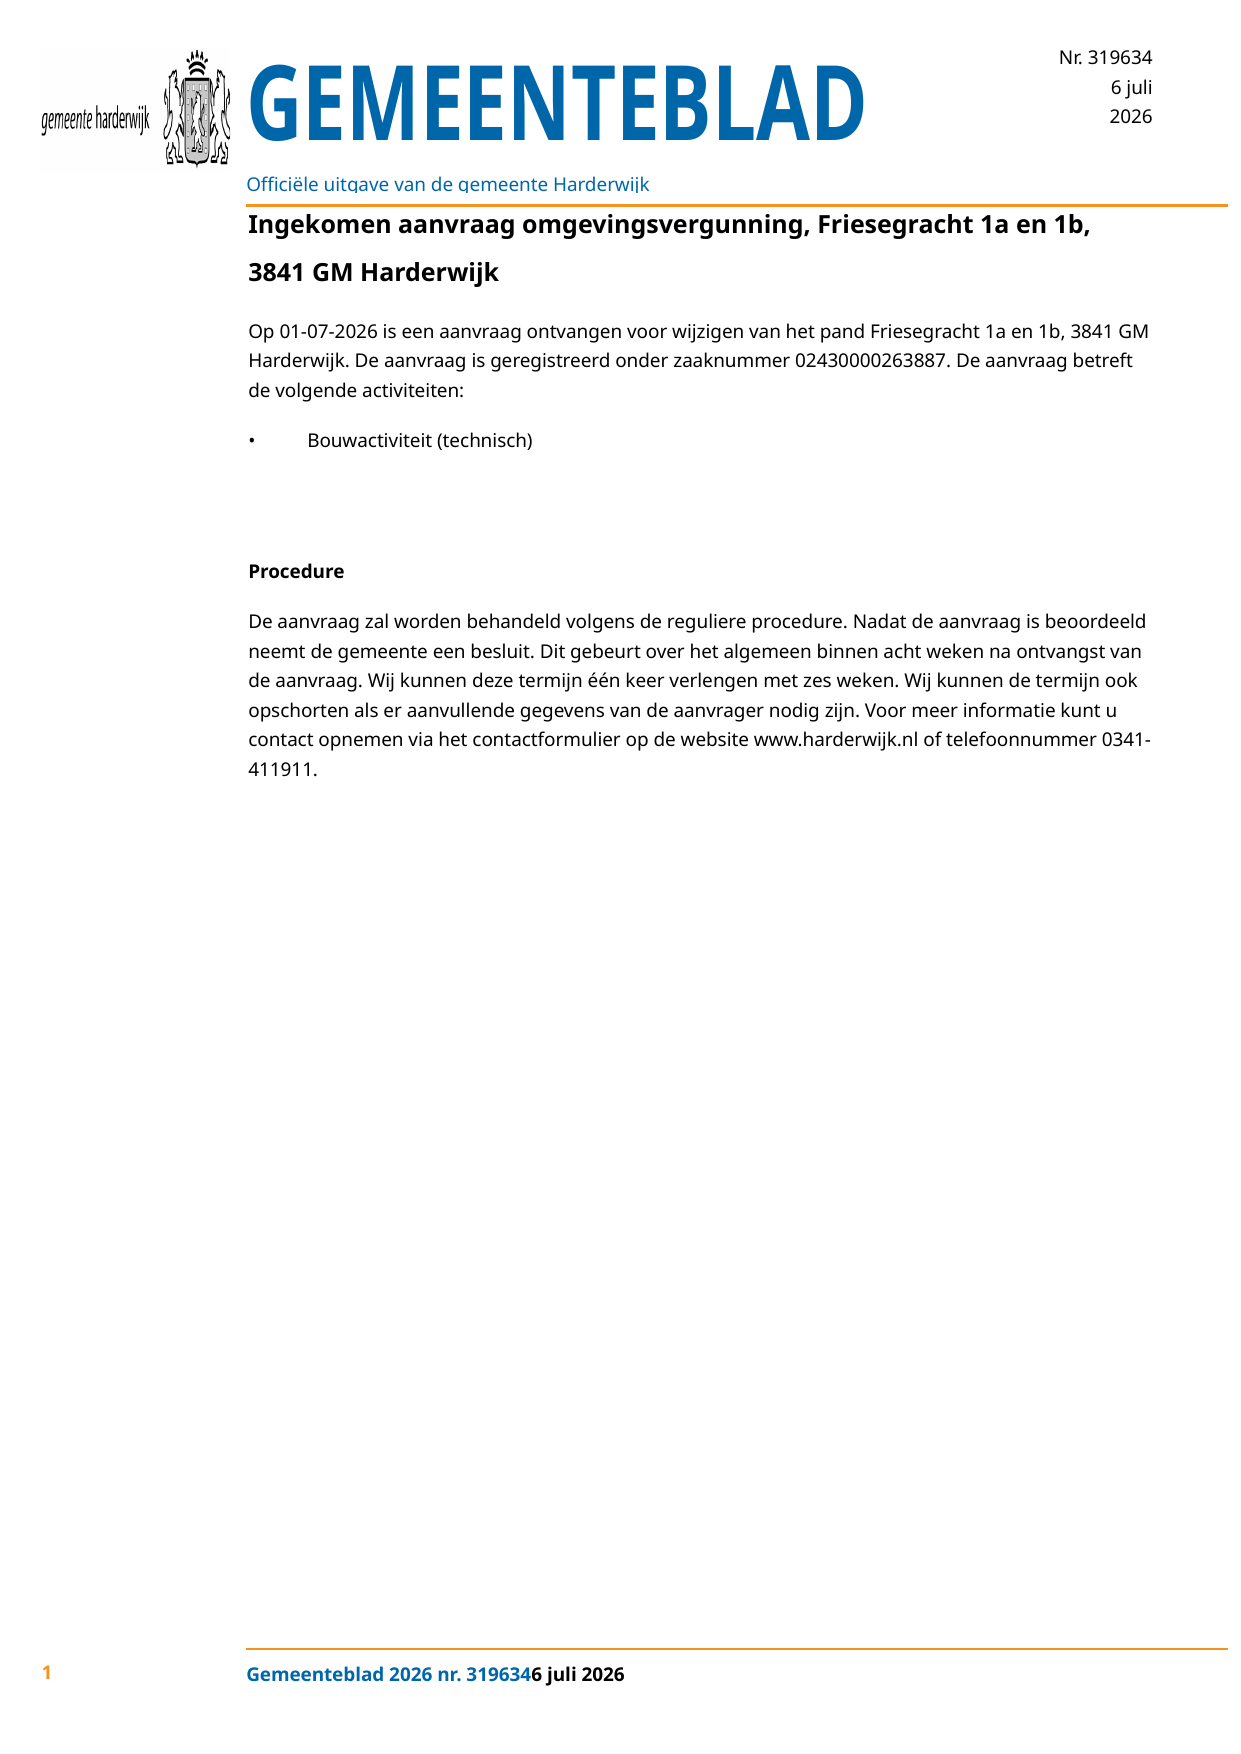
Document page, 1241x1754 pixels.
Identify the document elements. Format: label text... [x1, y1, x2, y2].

list Bouwactiviteit (technisch) [248, 427, 1152, 453]
text Op 01-07-2026 is een aanvraag ontvangen voor wijzigen van het pand Friesegracht 1a en 1b, 3841 GM Harderwijk. De aanvraag is geregistreerd onder zaaknummer 02430000263887. De aanvraag betreft de volgende activiteiten: [248, 318, 1152, 403]
text Procedure [248, 558, 1152, 584]
text Ingekomen aanvraag omgevingsvergunning, Friesegracht 1a en 1b, 3841 GM Harderwijk [248, 207, 1152, 288]
text De aanvraag zal worden behandeld volgens de reguliere procedure. Nadat de aanvraag is beoordeeld neemt de gemeente een besluit. Dit gebeurt over het algemeen binnen acht weken na ontvangst van de aanvraag. Wij kunnen deze termijn één keer verlengen met zes weken. Wij kunnen de termijn ook opschorten als er aanvullende gegevens van de aanvrager nodig zijn. Voor meer informatie kunt u contact opnemen via het contactformulier op de website www.harderwijk.nl of telefoonnummer 0341-411911. [248, 608, 1152, 782]
picture [41, 47, 231, 172]
